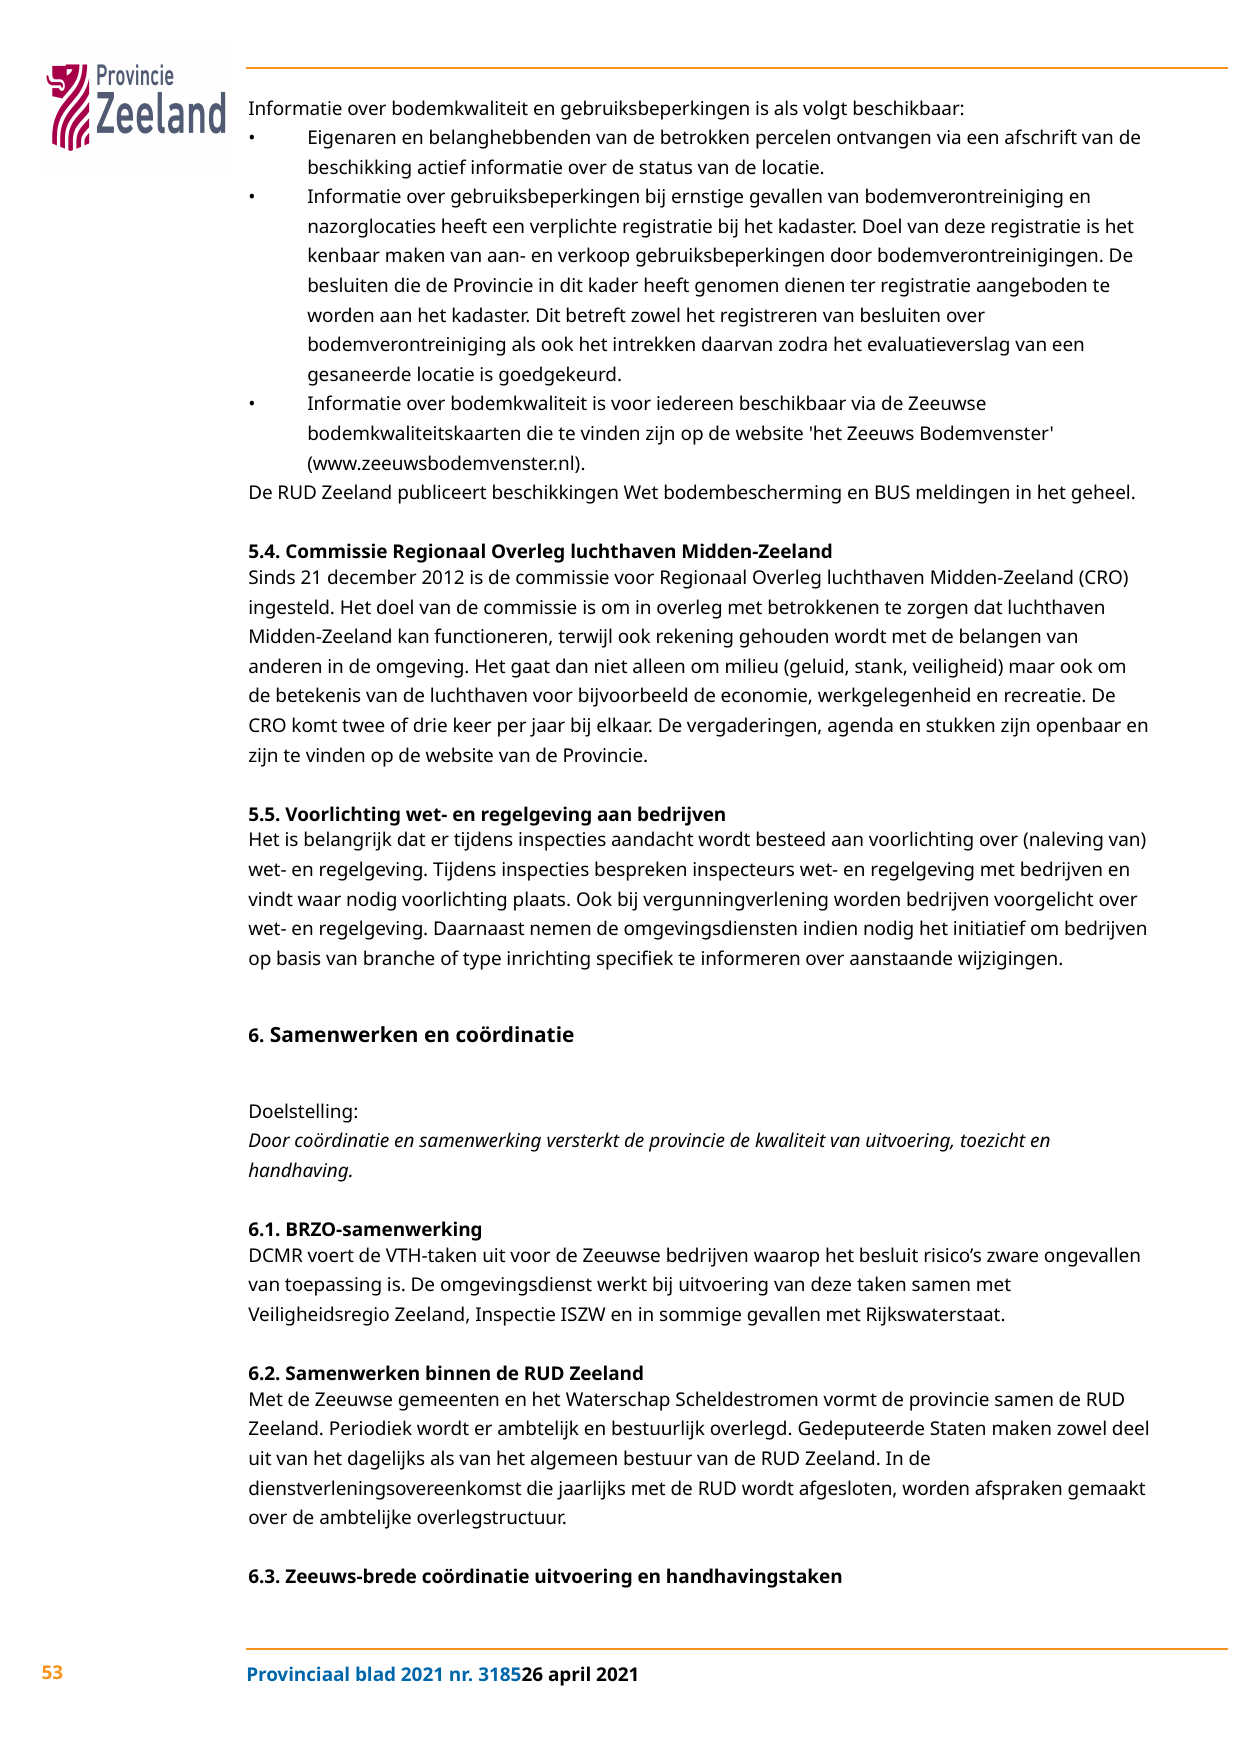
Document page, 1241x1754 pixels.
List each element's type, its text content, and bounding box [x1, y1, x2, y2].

text DCMR voert de VTH-taken uit voor de Zeeuwse bedrijven waarop het besluit risico’s zware ongevallen van toepassing is. De omgevingsdienst werkt bij uitvoering van deze taken samen met Veiligheidsregio Zeeland, Inspectie ISZW en in sommige gevallen met Rijkswaterstaat. [248, 1242, 1152, 1327]
text 6.3. Zeeuws-brede coördinatie uitvoering en handhavingstaken [248, 1563, 1152, 1589]
text 6.2. Samenwerken binnen de RUD Zeeland [248, 1360, 1152, 1386]
text Sinds 21 december 2012 is de commissie voor Regionaal Overleg luchthaven Midden-Zeeland (CRO) ingesteld. Het doel van de commissie is om in overleg met betrokkenen te zorgen dat luchthaven Midden-Zeeland kan functioneren, terwijl ook rekening gehouden wordt met de belangen van anderen in de omgeving. Het gaat dan niet alleen om milieu (geluid, stank, veiligheid) maar ook om de betekenis van de luchthaven voor bijvoorbeeld de economie, werkgelegenheid en recreatie. De CRO komt twee of drie keer per jaar bij elkaar. De vergaderingen, agenda en stukken zijn openbaar en zijn te vinden op de website van de Provincie. [248, 564, 1152, 767]
list Eigenaren en belanghebbenden van de betrokken percelen ontvangen via een afschrift van de beschikking actief informatie over de status van de locatie. [248, 124, 1152, 180]
picture [41, 47, 231, 172]
text Doelstelling: [248, 1098, 1152, 1124]
text 5.5. Voorlichting wet- en regelgeving aan bedrijven [248, 801, 1152, 827]
list Informatie over bodemkwaliteit is voor iedereen beschikbaar via de Zeeuwse bodemkwaliteitskaarten die te vinden zijn op de website 'het Zeeuws Bodemvenster' (www.zeeuwsbodemvenster.nl). [248, 391, 1152, 476]
text Door coördinatie en samenwerking versterkt de provincie de kwaliteit van uitvoering, toezicht en handhaving. [248, 1127, 1152, 1183]
text Het is belangrijk dat er tijdens inspecties aandacht wordt besteed aan voorlichting over (naleving van) wet- en regelgeving. Tijdens inspecties bespreken inspecteurs wet- en regelgeving met bedrijven en vindt waar nodig voorlichting plaats. Ook bij vergunningverlening worden bedrijven voorgelicht over wet- en regelgeving. Daarnaast nemen de omgevingsdiensten indien nodig het initiatief om bedrijven op basis van branche of type inrichting specifiek te informeren over aanstaande wijzigingen. [248, 827, 1152, 971]
text Informatie over bodemkwaliteit en gebruiksbeperkingen is als volgt beschikbaar: [248, 95, 1152, 121]
list Informatie over gebruiksbeperkingen bij ernstige gevallen van bodemverontreiniging en nazorglocaties heeft een verplichte registratie bij het kadaster. Doel van deze registratie is het kenbaar maken van aan- en verkoop gebruiksbeperkingen door bodemverontreinigingen. De besluiten die de Provincie in dit kader heeft genomen dienen ter registratie aangeboden te worden aan het kadaster. Dit betreft zowel het registreren van besluiten over bodemverontreiniging als ook het intrekken daarvan zodra het evaluatieverslag van een gesaneerde locatie is goedgekeurd. [248, 183, 1152, 387]
text Met de Zeeuwse gemeenten en het Waterschap Scheldestromen vormt de provincie samen de RUD Zeeland. Periodiek wordt er ambtelijk en bestuurlijk overlegd. Gedeputeerde Staten maken zowel deel uit van het dagelijks als van het algemeen bestuur van de RUD Zeeland. In de dienstverleningsovereenkomst die jaarlijks met de RUD wordt afgesloten, worden afspraken gemaakt over de ambtelijke overlegstructuur. [248, 1386, 1152, 1530]
text 6. Samenwerken en coördinatie [248, 1020, 1152, 1049]
text De RUD Zeeland publiceert beschikkingen Wet bodembescherming en BUS meldingen in het geheel. [248, 479, 1152, 505]
text 5.4. Commissie Regionaal Overleg luchthaven Midden-Zeeland [248, 538, 1152, 564]
text 6.1. BRZO-samenwerking [248, 1216, 1152, 1242]
